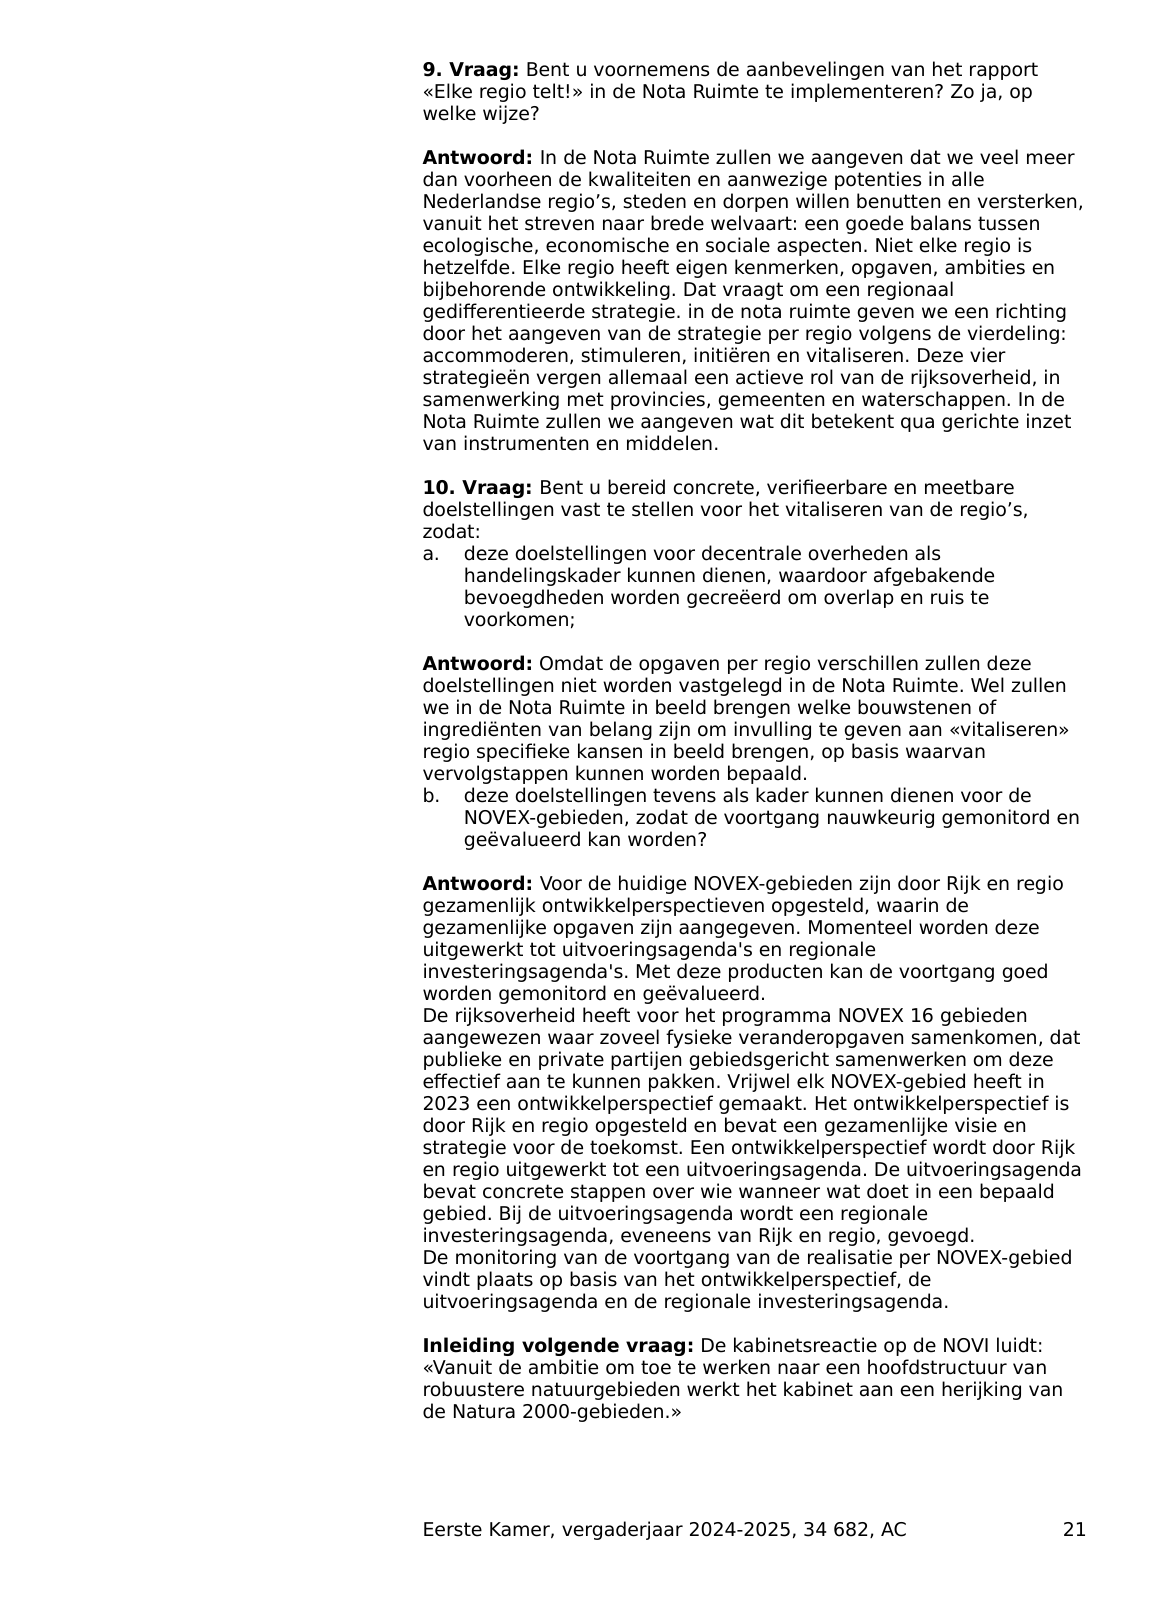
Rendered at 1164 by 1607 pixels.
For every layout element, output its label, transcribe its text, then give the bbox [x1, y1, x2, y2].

text De monitoring van de voortgang van de realisatie per NOVEX-gebied vindt plaats op basis van het ontwikkelperspectief, de uitvoeringsagenda en de regionale investeringsagenda. [422, 1247, 1087, 1313]
text Antwoord: Omdat de opgaven per regio verschillen zullen deze doelstellingen niet worden vastgelegd in de Nota Ruimte. Wel zullen we in de Nota Ruimte in beeld brengen welke bouwstenen of ingrediënten van belang zijn om invulling te geven aan «vitaliseren» regio specifieke kansen in beeld brengen, op basis waarvan vervolgstappen kunnen worden bepaald. [422, 653, 1087, 785]
text Inleiding volgende vraag: De kabinetsreactie op de NOVI luidt: «Vanuit de ambitie om toe te werken naar een hoofdstructuur van robuustere natuurgebieden werkt het kabinet aan een herijking van de Natura 2000-gebieden.» [422, 1335, 1087, 1423]
text 9. Vraag: Bent u voornemens de aanbevelingen van het rapport «Elke regio telt!» in de Nota Ruimte te implementeren? Zo ja, op welke wijze? [422, 59, 1087, 125]
text De rijksoverheid heeft voor het programma NOVEX 16 gebieden aangewezen waar zoveel fysieke veranderopgaven samenkomen, dat publieke en private partijen gebiedsgericht samenwerken om deze effectief aan te kunnen pakken. Vrijwel elk NOVEX-gebied heeft in 2023 een ontwikkelperspectief gemaakt. Het ontwikkelperspectief is door Rijk en regio opgesteld en bevat een gezamenlijke visie en strategie voor de toekomst. Een ontwikkelperspectief wordt door Rijk en regio uitgewerkt tot een uitvoeringsagenda. De uitvoeringsagenda bevat concrete stappen over wie wanneer wat doet in een bepaald gebied. Bij de uitvoeringsagenda wordt een regionale investeringsagenda, eveneens van Rijk en regio, gevoegd. [422, 1005, 1087, 1247]
text a. deze doelstellingen voor decentrale overheden als handelingskader kunnen dienen, waardoor afgebakende bevoegdheden worden gecreëerd om overlap en ruis te voorkomen; [422, 543, 1087, 631]
text b. deze doelstellingen tevens als kader kunnen dienen voor de NOVEX-gebieden, zodat de voortgang nauwkeurig gemonitord en geëvalueerd kan worden? [422, 785, 1087, 851]
text Antwoord: Voor de huidige NOVEX-gebieden zijn door Rijk en regio gezamenlijk ontwikkelperspectieven opgesteld, waarin de gezamenlijke opgaven zijn aangegeven. Momenteel worden deze uitgewerkt tot uitvoeringsagenda's en regionale investeringsagenda's. Met deze producten kan de voortgang goed worden gemonitord en geëvalueerd. [422, 873, 1087, 1005]
text Antwoord: In de Nota Ruimte zullen we aangeven dat we veel meer dan voorheen de kwaliteiten en aanwezige potenties in alle Nederlandse regio’s, steden en dorpen willen benutten en versterken, vanuit het streven naar brede welvaart: een goede balans tussen ecologische, economische en sociale aspecten. Niet elke regio is hetzelfde. Elke regio heeft eigen kenmerken, opgaven, ambities en bijbehorende ontwikkeling. Dat vraagt om een regionaal gedifferentieerde strategie. in de nota ruimte geven we een richting door het aangeven van de strategie per regio volgens de vierdeling: accommoderen, stimuleren, initiëren en vitaliseren. Deze vier strategieën vergen allemaal een actieve rol van de rijksoverheid, in samenwerking met provincies, gemeenten en waterschappen. In de Nota Ruimte zullen we aangeven wat dit betekent qua gerichte inzet van instrumenten en middelen. [422, 147, 1087, 455]
text 10. Vraag: Bent u bereid concrete, verifieerbare en meetbare doelstellingen vast te stellen voor het vitaliseren van de regio’s, zodat: [422, 477, 1087, 543]
